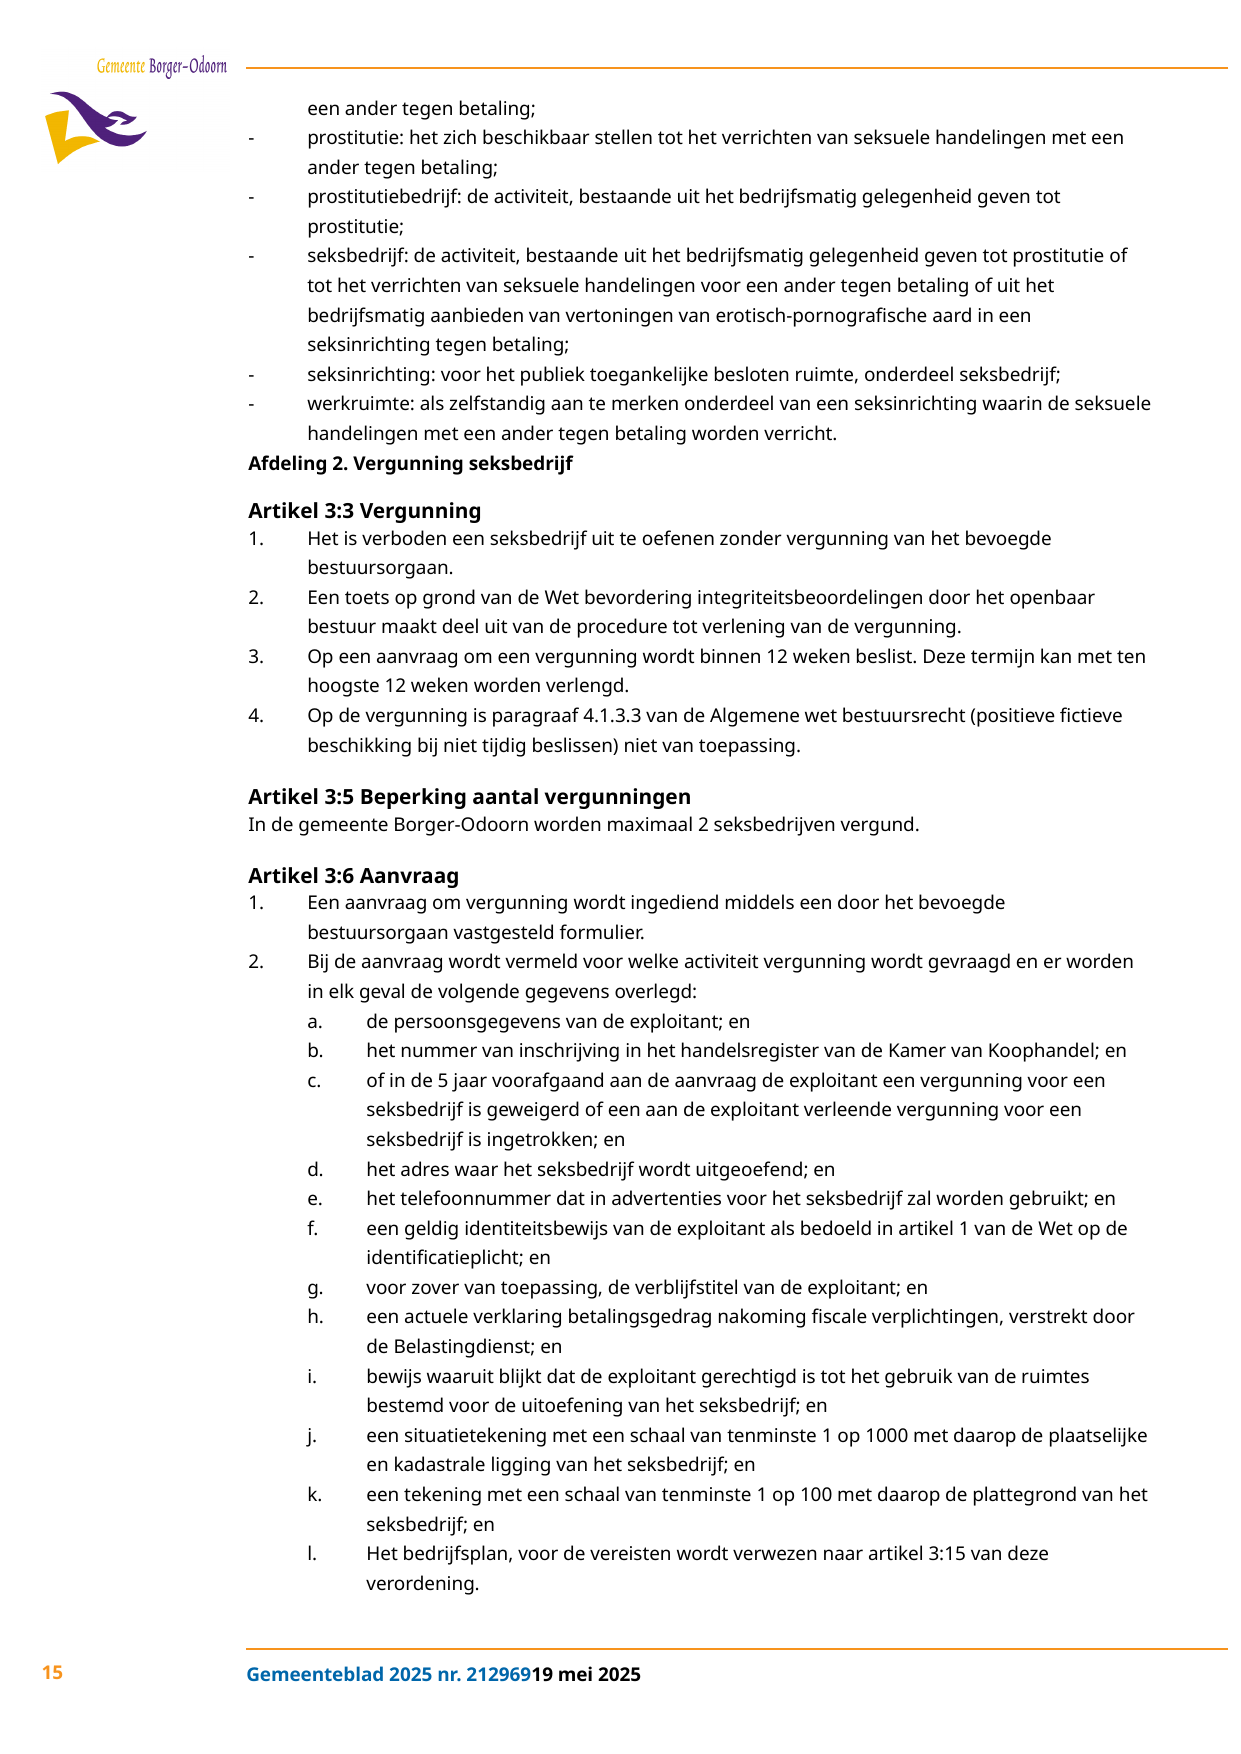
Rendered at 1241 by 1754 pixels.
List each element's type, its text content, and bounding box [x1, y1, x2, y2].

text Artikel 3:3 Vergunning [248, 496, 1152, 525]
list het telefoonnummer dat in advertenties voor het seksbedrijf zal worden gebruikt; en [307, 1185, 1152, 1211]
list Op de vergunning is paragraaf 4.1.3.3 van de Algemene wet bestuursrecht (positieve fictieve beschikking bij niet tijdig beslissen) niet van toepassing. [248, 702, 1152, 758]
list prostitutie: het zich beschikbaar stellen tot het verrichten van seksuele handelingen met een ander tegen betaling; [248, 124, 1152, 180]
list voor zover van toepassing, de verblijfstitel van de exploitant; en [307, 1274, 1152, 1300]
list een situatietekening met een schaal van tenminste 1 op 1000 met daarop de plaatselijke en kadastrale ligging van het seksbedrijf; en [307, 1422, 1152, 1477]
text In de gemeente Borger-Odoorn worden maximaal 2 seksbedrijven vergund. [248, 811, 1152, 836]
list Het bedrijfsplan, voor de vereisten wordt verwezen naar artikel 3:15 van deze verordening. [307, 1540, 1152, 1596]
list seksinrichting: voor het publiek toegankelijke besloten ruimte, onderdeel seksbedrijf; [248, 361, 1152, 387]
list een geldig identiteitsbewijs van de exploitant als bedoeld in artikel 1 van de Wet op de identificatieplicht; en [307, 1215, 1152, 1270]
list het nummer van inschrijving in het handelsregister van de Kamer van Koophandel; en [307, 1037, 1152, 1063]
list bewijs waaruit blijkt dat de exploitant gerechtigd is tot het gebruik van de ruimtes bestemd voor de uitoefening van het seksbedrijf; en [307, 1363, 1152, 1418]
list een ander tegen betaling; [248, 95, 1152, 121]
list Een aanvraag om vergunning wordt ingediend middels een door het bevoegde bestuursorgaan vastgesteld formulier. [248, 889, 1152, 945]
list werkruimte: als zelfstandig aan te merken onderdeel van een seksinrichting waarin de seksuele handelingen met een ander tegen betaling worden verricht. [248, 391, 1152, 446]
list een tekening met een schaal van tenminste 1 op 100 met daarop de plattegrond van het seksbedrijf; en [307, 1481, 1152, 1537]
list Bij de aanvraag wordt vermeld voor welke activiteit vergunning wordt gevraagd en er worden in elk geval de volgende gegevens overlegd: [248, 949, 1152, 1004]
list de persoonsgegevens van de exploitant; en [307, 1008, 1152, 1034]
list seksbedrijf: de activiteit, bestaande uit het bedrijfsmatig gelegenheid geven tot prostitutie of tot het verrichten van seksuele handelingen voor een ander tegen betaling of uit het bedrijfsmatig aanbieden van vertoningen van erotisch-pornografische aard in een seksinrichting tegen betaling; [248, 243, 1152, 357]
text Artikel 3:5 Beperking aantal vergunningen [248, 782, 1152, 811]
list het adres waar het seksbedrijf wordt uitgeoefend; en [307, 1156, 1152, 1182]
list Het is verboden een seksbedrijf uit te oefenen zonder vergunning van het bevoegde bestuursorgaan. [248, 525, 1152, 580]
list Op een aanvraag om een vergunning wordt binnen 12 weken beslist. Deze termijn kan met ten hoogste 12 weken worden verlengd. [248, 643, 1152, 698]
text Afdeling 2. Vergunning seksbedrijf [248, 450, 1152, 476]
picture [41, 47, 231, 172]
list prostitutiebedrijf: de activiteit, bestaande uit het bedrijfsmatig gelegenheid geven tot prostitutie; [248, 183, 1152, 239]
list Een toets op grond van de Wet bevordering integriteitsbeoordelingen door het openbaar bestuur maakt deel uit van de procedure tot verlening van de vergunning. [248, 584, 1152, 639]
list of in de 5 jaar voorafgaand aan de aanvraag de exploitant een vergunning voor een seksbedrijf is geweigerd of een aan de exploitant verleende vergunning voor een seksbedrijf is ingetrokken; en [307, 1067, 1152, 1152]
text Artikel 3:6 Aanvraag [248, 861, 1152, 889]
list een actuele verklaring betalingsgedrag nakoming fiscale verplichtingen, verstrekt door de Belastingdienst; en [307, 1304, 1152, 1359]
